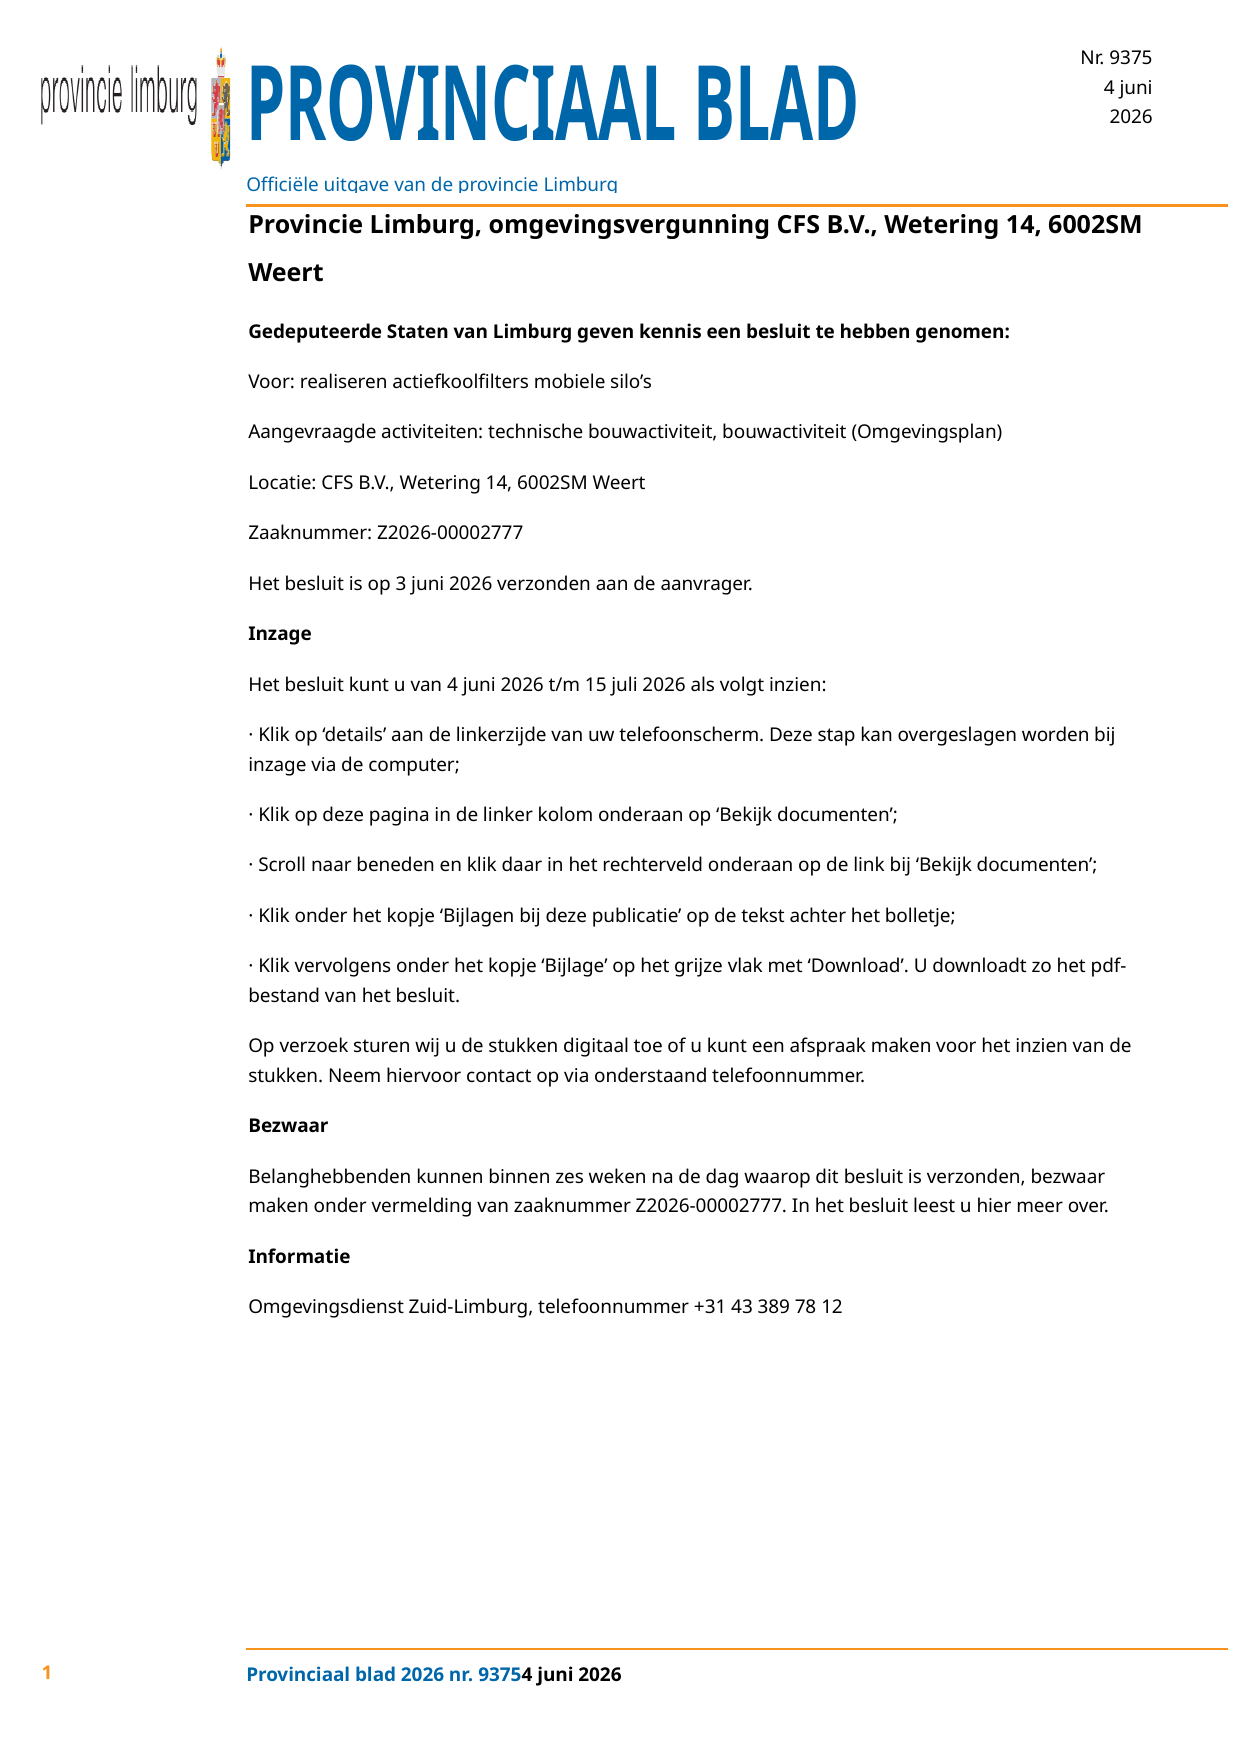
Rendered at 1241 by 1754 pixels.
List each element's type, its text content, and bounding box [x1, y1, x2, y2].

text Gedeputeerde Staten van Limburg geven kennis een besluit te hebben genomen: [248, 318, 1152, 344]
text · Scroll naar beneden en klik daar in het rechterveld onderaan op de link bij ‘Bekijk documenten’; [248, 852, 1152, 877]
text Inzage [248, 620, 1152, 646]
text Provincie Limburg, omgevingsvergunning CFS B.V., Wetering 14, 6002SM Weert [248, 207, 1152, 288]
text · Klik op deze pagina in de linker kolom onderaan op ‘Bekijk documenten’; [248, 801, 1152, 827]
text Zaaknummer: Z2026-00002777 [248, 519, 1152, 545]
text Voor: realiseren actiefkoolfilters mobiele silo’s [248, 368, 1152, 394]
text Bezwaar [248, 1112, 1152, 1138]
text · Klik vervolgens onder het kopje ‘Bijlage’ op het grijze vlak met ‘Download’. U downloadt zo het pdf-bestand van het besluit. [248, 952, 1152, 1008]
text Op verzoek sturen wij u de stukken digitaal toe of u kunt een afspraak maken voor het inzien van de stukken. Neem hiervoor contact op via onderstaand telefoonnummer. [248, 1032, 1152, 1088]
text Informatie [248, 1243, 1152, 1269]
text Omgevingsdienst Zuid-Limburg, telefoonnummer +31 43 389 78 12 [248, 1293, 1152, 1319]
text Het besluit is op 3 juni 2026 verzonden aan de aanvrager. [248, 570, 1152, 596]
text · Klik op ‘details’ aan de linkerzijde van uw telefoonscherm. Deze stap kan overgeslagen worden bij inzage via de computer; [248, 721, 1152, 777]
text Het besluit kunt u van 4 juni 2026 t/m 15 juli 2026 als volgt inzien: [248, 671, 1152, 697]
text Belanghebbenden kunnen binnen zes weken na de dag waarop dit besluit is verzonden, bezwaar maken onder vermelding van zaaknummer Z2026-00002777. In het besluit leest u hier meer over. [248, 1163, 1152, 1218]
picture [41, 47, 231, 172]
text Locatie: CFS B.V., Wetering 14, 6002SM Weert [248, 469, 1152, 495]
text Aangevraagde activiteiten: technische bouwactiviteit, bouwactiviteit (Omgevingsplan) [248, 419, 1152, 444]
text · Klik onder het kopje ‘Bijlagen bij deze publicatie’ op de tekst achter het bolletje; [248, 902, 1152, 928]
